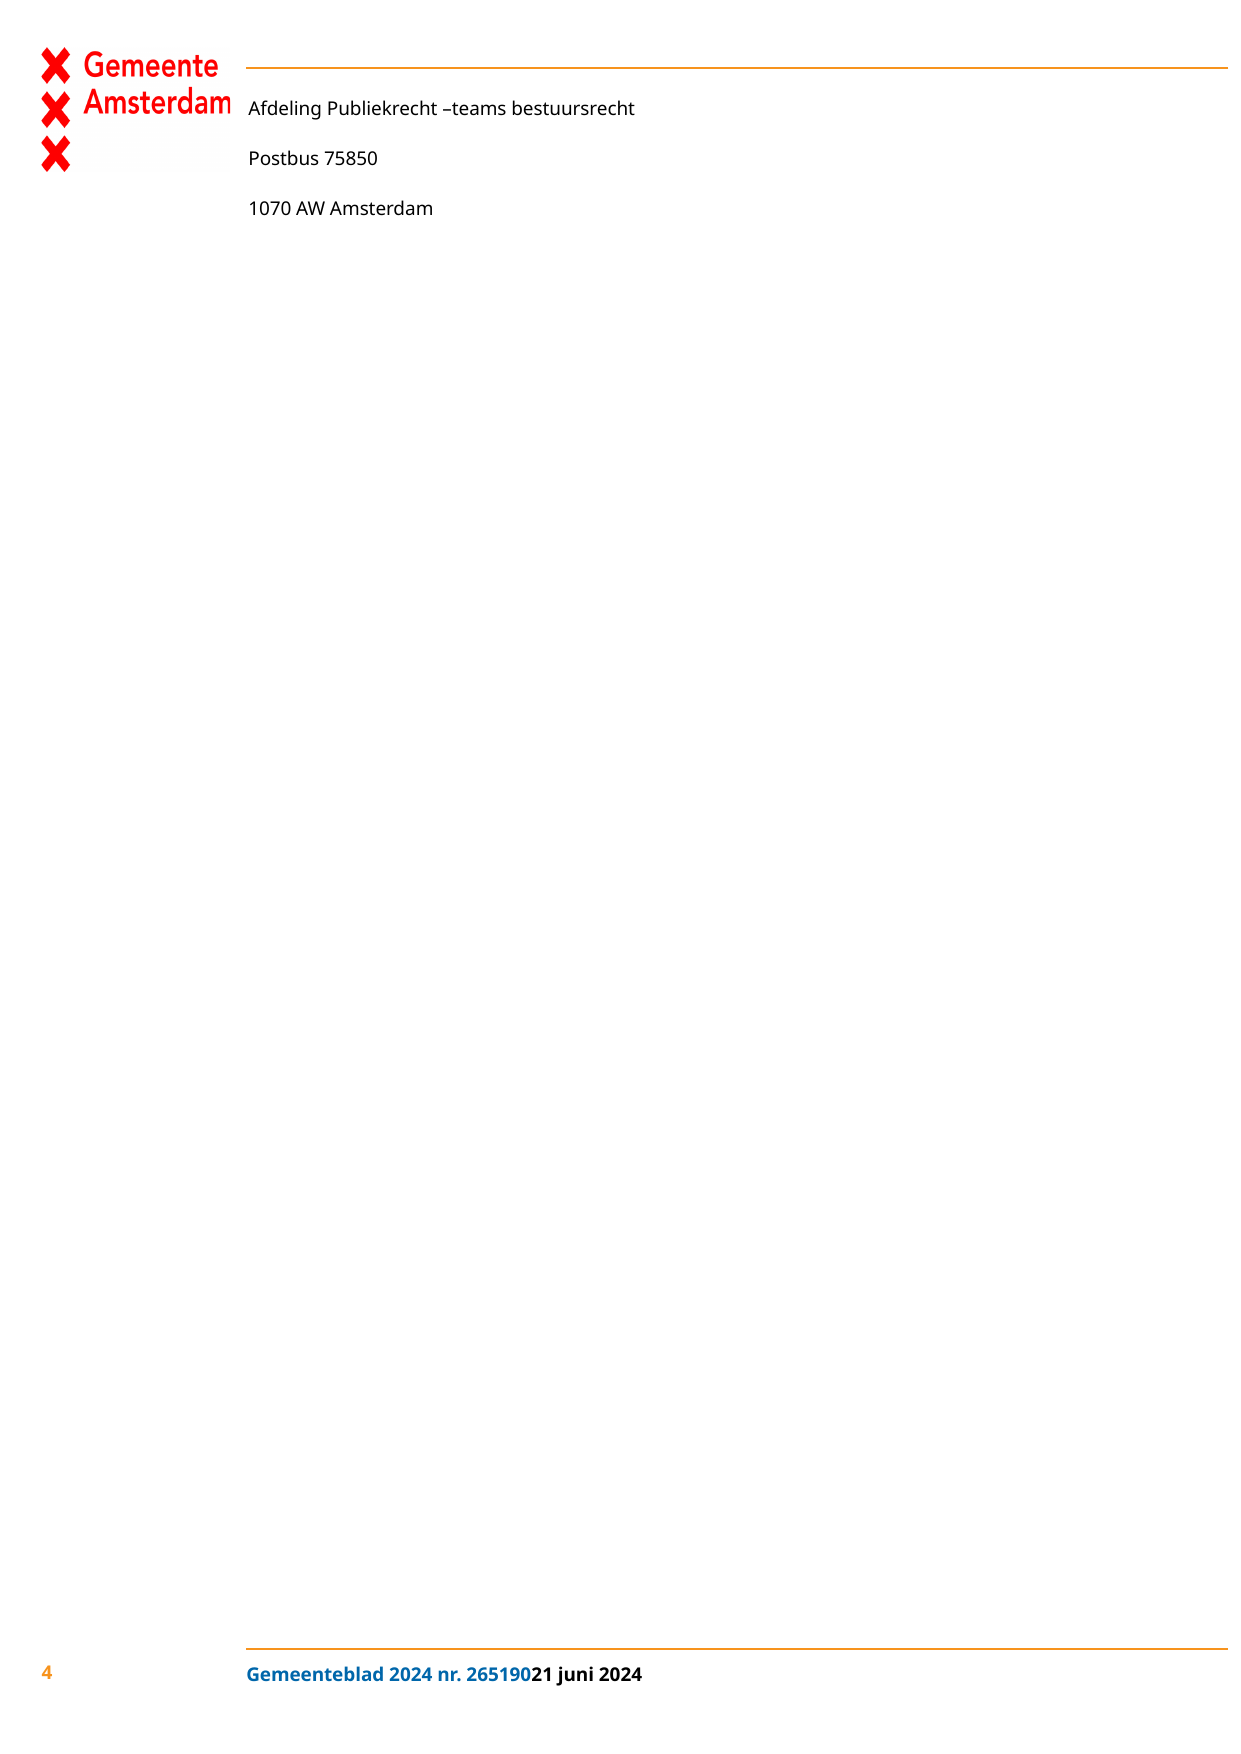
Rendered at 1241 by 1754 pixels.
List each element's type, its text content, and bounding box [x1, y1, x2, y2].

picture [41, 47, 231, 172]
text Postbus 75850 [248, 145, 1152, 171]
text 1070 AW Amsterdam [248, 196, 1152, 221]
text Afdeling Publiekrecht –teams bestuursrecht [248, 95, 1152, 121]
